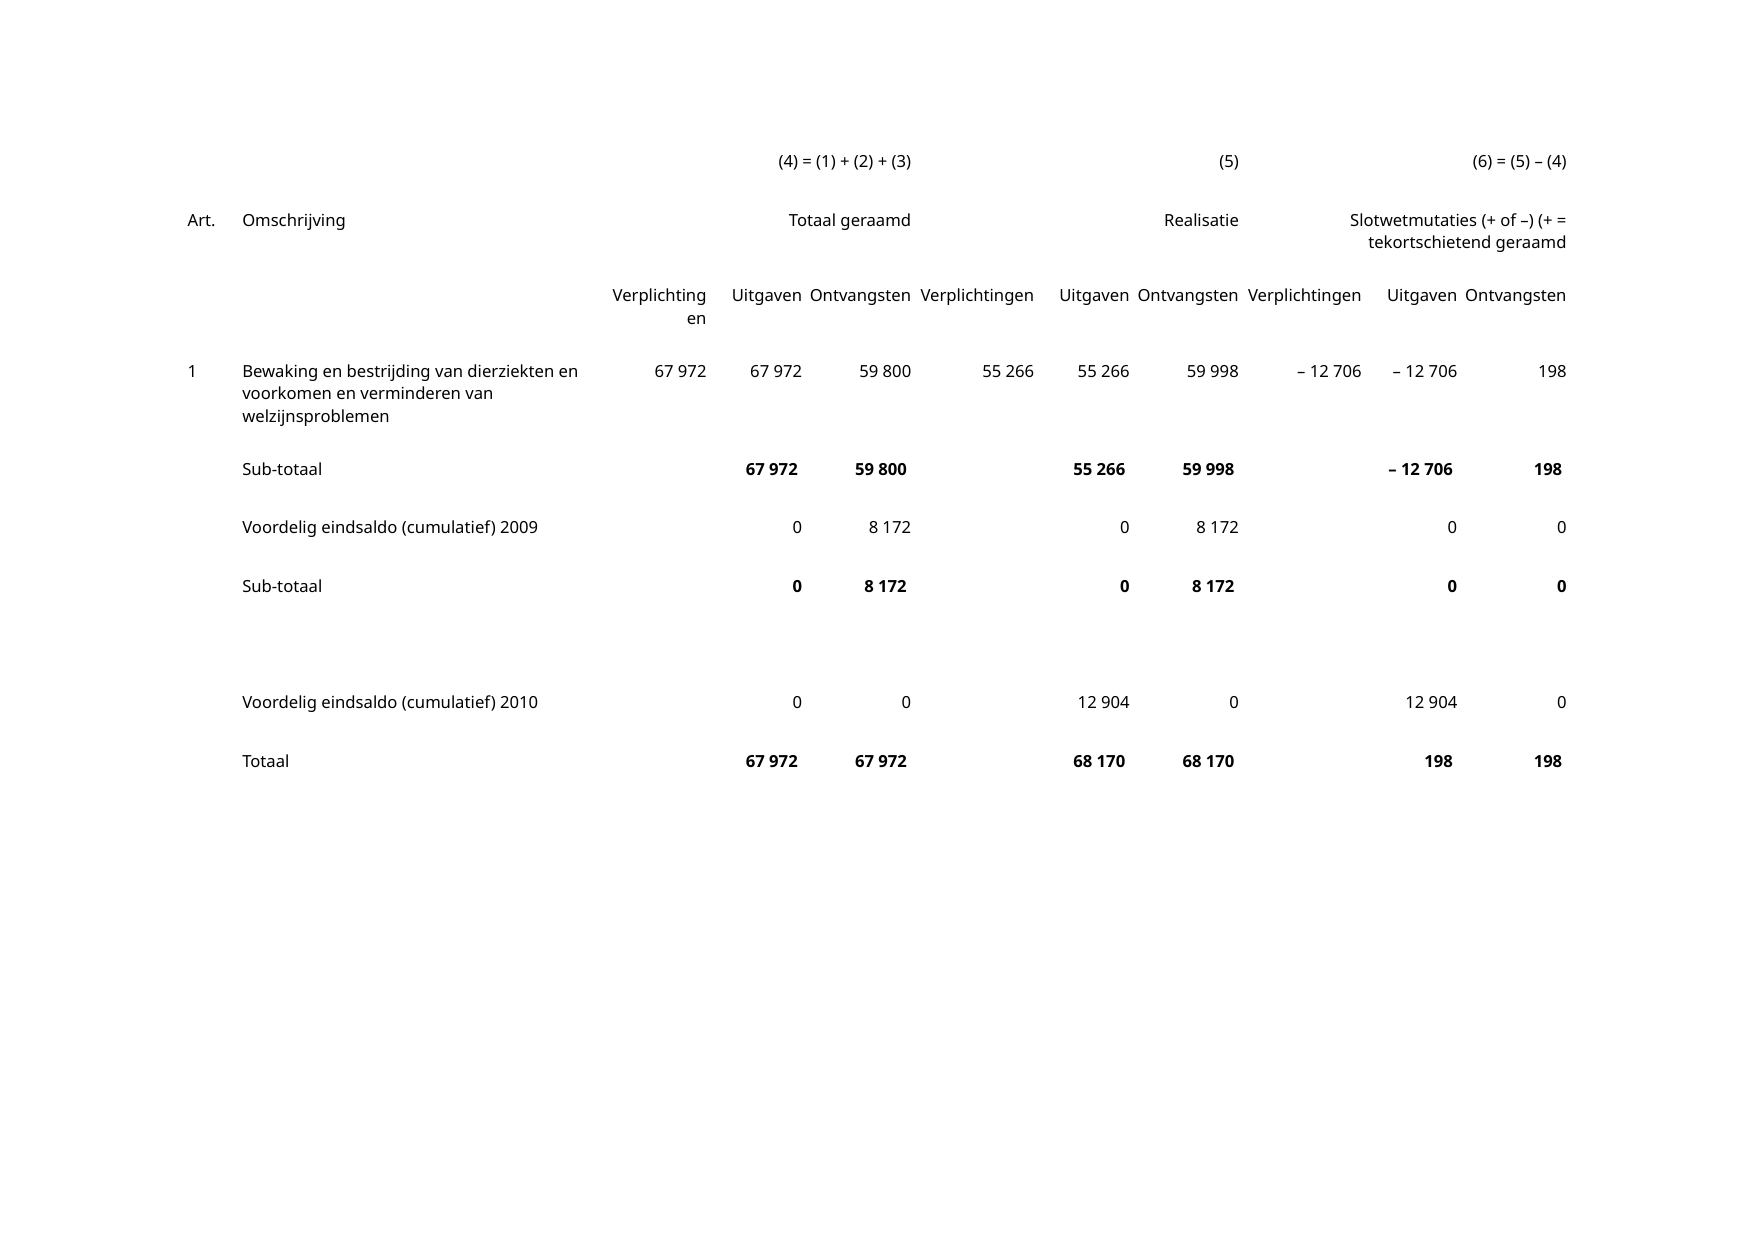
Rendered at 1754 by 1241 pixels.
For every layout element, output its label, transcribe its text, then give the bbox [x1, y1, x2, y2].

table_cell 1 [188, 359, 242, 457]
table_cell Verplichtingen [611, 284, 706, 359]
table_cell [911, 633, 1034, 691]
table_cell Voordelig eindsaldo (cumulatief) 2010 [242, 691, 611, 749]
table_cell [911, 574, 1034, 633]
table_cell Ontvangsten [1129, 284, 1238, 359]
table_cell 8 172 [802, 574, 911, 633]
table_cell [1239, 691, 1361, 749]
table_cell 55 266 [1034, 458, 1129, 516]
table_cell 198 [1361, 750, 1457, 808]
table_cell Realisatie [911, 209, 1238, 284]
table_cell 198 [1457, 359, 1566, 457]
table_cell [911, 750, 1034, 808]
table_cell 8 172 [1129, 574, 1238, 633]
table_header (4) = (1) + (2) + (3) [611, 150, 911, 208]
table_cell [1361, 633, 1457, 691]
table_cell Art. [188, 209, 242, 284]
table_header (6) = (5) – (4) [1239, 150, 1566, 208]
table_cell [1239, 633, 1361, 691]
table_cell 68 170 [1129, 750, 1238, 808]
table_cell [188, 750, 242, 808]
table_cell 59 800 [802, 359, 911, 457]
table_cell Sub-totaal [242, 574, 611, 633]
table_cell 67 972 [706, 359, 802, 457]
table_cell [1034, 633, 1129, 691]
table_cell [611, 574, 706, 633]
table_cell [188, 633, 242, 691]
table_cell [802, 633, 911, 691]
table_cell – 12 706 [1361, 458, 1457, 516]
table_cell 8 172 [1129, 516, 1238, 574]
table_cell [911, 691, 1034, 749]
table_cell – 12 706 [1239, 359, 1361, 457]
table_cell – 12 706 [1361, 359, 1457, 457]
table_cell 68 170 [1034, 750, 1129, 808]
table_cell [188, 574, 242, 633]
table_cell Uitgaven [1361, 284, 1457, 359]
table_cell Ontvangsten [1457, 284, 1566, 359]
table_cell Slotwetmutaties (+ of –) (+ = tekortschietend geraamd [1239, 209, 1566, 284]
table_cell 0 [1361, 516, 1457, 574]
table_cell [1129, 633, 1238, 691]
table_header [188, 150, 242, 208]
table_cell [911, 516, 1034, 574]
table_cell 0 [1457, 574, 1566, 633]
table_cell Sub-totaal [242, 458, 611, 516]
table_cell 0 [1457, 691, 1566, 749]
table_cell [188, 691, 242, 749]
table_cell 55 266 [1034, 359, 1129, 457]
table_cell 0 [1457, 516, 1566, 574]
table_cell Totaal geraamd [611, 209, 911, 284]
table_cell [1239, 516, 1361, 574]
table_cell 8 172 [802, 516, 911, 574]
table_cell [611, 691, 706, 749]
table_cell 0 [802, 691, 911, 749]
table_cell [611, 516, 706, 574]
table_cell 67 972 [802, 750, 911, 808]
table_cell Voordelig eindsaldo (cumulatief) 2009 [242, 516, 611, 574]
table_cell 198 [1457, 458, 1566, 516]
table_cell [706, 633, 802, 691]
table_cell 0 [1034, 574, 1129, 633]
table_cell [1239, 458, 1361, 516]
table_cell 59 998 [1129, 458, 1238, 516]
table_cell Bewaking en bestrijding van dierziekten en voorkomen en verminderen van welzijnsproblemen [242, 359, 611, 457]
table_cell [1457, 633, 1566, 691]
table_cell 198 [1457, 750, 1566, 808]
table_cell [188, 458, 242, 516]
table_cell 67 972 [611, 359, 706, 457]
table_cell [188, 516, 242, 574]
table_cell 0 [1034, 516, 1129, 574]
table_cell 55 266 [911, 359, 1034, 457]
table_cell 67 972 [706, 750, 802, 808]
table_header [242, 150, 611, 208]
table_cell [188, 284, 242, 359]
table_cell Uitgaven [1034, 284, 1129, 359]
table_cell [911, 458, 1034, 516]
table_cell 0 [706, 691, 802, 749]
table_cell 12 904 [1361, 691, 1457, 749]
table_cell 0 [706, 574, 802, 633]
table_cell 67 972 [706, 458, 802, 516]
table_cell Verplichtingen [1239, 284, 1361, 359]
table_cell [611, 750, 706, 808]
table_cell Ontvangsten [802, 284, 911, 359]
table_cell [611, 633, 706, 691]
table_cell 12 904 [1034, 691, 1129, 749]
table_cell Verplichtingen [911, 284, 1034, 359]
table_cell 59 998 [1129, 359, 1238, 457]
table_cell Totaal [242, 750, 611, 808]
table_cell 0 [1361, 574, 1457, 633]
table_cell [611, 458, 706, 516]
table_cell 59 800 [802, 458, 911, 516]
table_cell Uitgaven [706, 284, 802, 359]
table_cell [1239, 574, 1361, 633]
table_cell 0 [1129, 691, 1238, 749]
table_header (5) [911, 150, 1238, 208]
table_cell 0 [706, 516, 802, 574]
table_cell [242, 284, 611, 359]
table_cell [242, 633, 611, 691]
table_cell Omschrijving [242, 209, 611, 284]
table_cell [1239, 750, 1361, 808]
